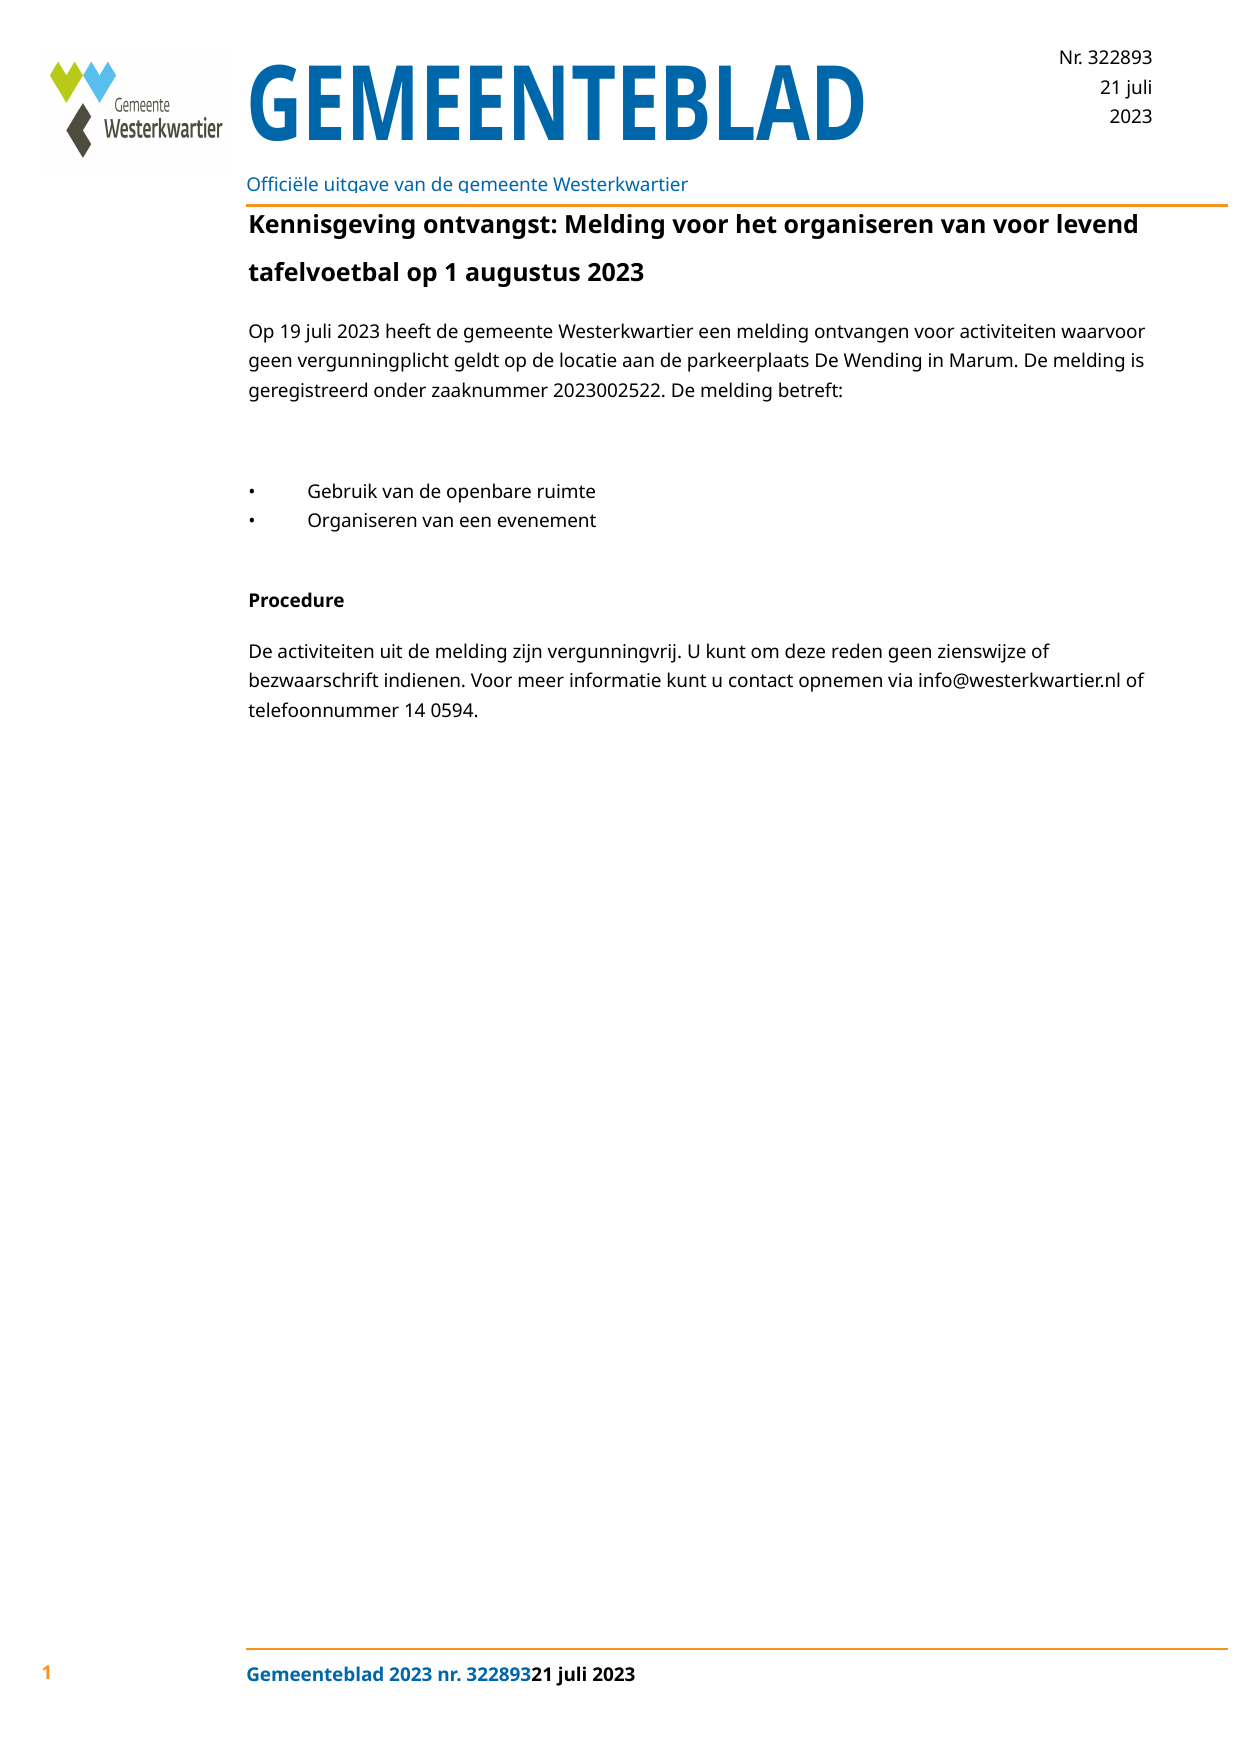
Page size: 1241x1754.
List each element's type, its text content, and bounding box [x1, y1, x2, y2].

text De activiteiten uit de melding zijn vergunningvrij. U kunt om deze reden geen zienswijze of bezwaarschrift indienen. Voor meer informatie kunt u contact opnemen via info@westerkwartier.nl of telefoonnummer 14 0594. [248, 638, 1152, 723]
text Procedure [248, 587, 1152, 613]
picture [41, 47, 231, 172]
list Organiseren van een evenement [248, 507, 1152, 533]
text Op 19 juli 2023 heeft de gemeente Westerkwartier een melding ontvangen voor activiteiten waarvoor geen vergunningplicht geldt op de locatie aan de parkeerplaats De Wending in Marum. De melding is geregistreerd onder zaaknummer 2023002522. De melding betreft: [248, 318, 1152, 403]
list Gebruik van de openbare ruimte [248, 478, 1152, 504]
text Kennisgeving ontvangst: Melding voor het organiseren van voor levend tafelvoetbal op 1 augustus 2023 [248, 207, 1152, 288]
